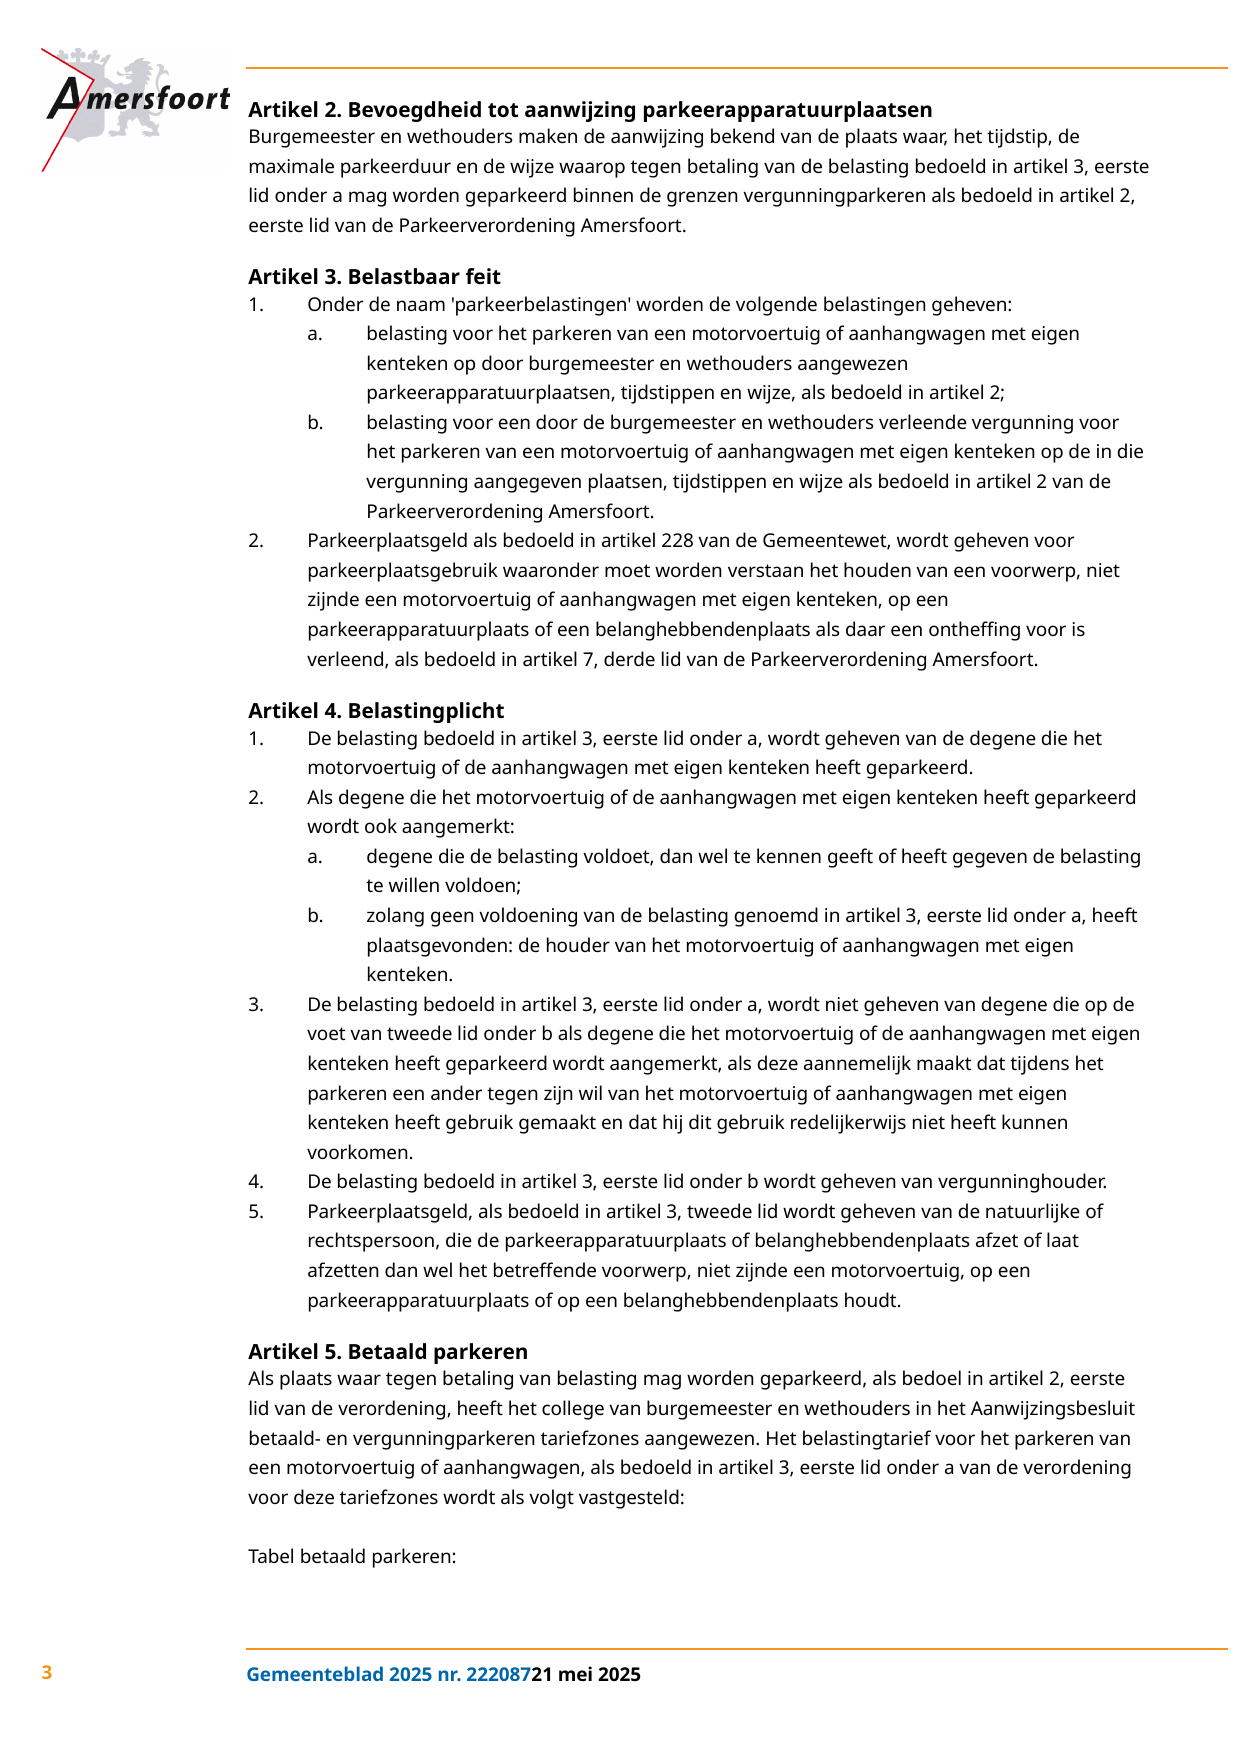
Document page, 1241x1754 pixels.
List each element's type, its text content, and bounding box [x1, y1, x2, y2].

list degene die de belasting voldoet, dan wel te kennen geeft of heeft gegeven de belasting te willen voldoen; [307, 843, 1152, 898]
list Als degene die het motorvoertuig of de aanhangwagen met eigen kenteken heeft geparkeerd wordt ook aangemerkt: [248, 784, 1152, 839]
list De belasting bedoeld in artikel 3, eerste lid onder a, wordt geheven van de degene die het motorvoertuig of de aanhangwagen met eigen kenteken heeft geparkeerd. [248, 725, 1152, 780]
text Burgemeester en wethouders maken de aanwijzing bekend van de plaats waar, het tijdstip, de maximale parkeerduur en de wijze waarop tegen betaling van de belasting bedoeld in artikel 3, eerste lid onder a mag worden geparkeerd binnen de grenzen vergunningparkeren als bedoeld in artikel 2, eerste lid van de Parkeerverordening Amersfoort. [248, 123, 1152, 238]
text Artikel 2. Bevoegdheid tot aanwijzing parkeerapparatuurplaatsen [248, 95, 1152, 123]
text Artikel 5. Betaald parkeren [248, 1337, 1152, 1366]
text Tabel betaald parkeren: [248, 1543, 1152, 1569]
list belasting voor een door de burgemeester en wethouders verleende vergunning voor het parkeren van een motorvoertuig of aanhangwagen met eigen kenteken op de in die vergunning aangegeven plaatsen, tijdstippen en wijze als bedoeld in artikel 2 van de Parkeerverordening Amersfoort. [307, 409, 1152, 524]
text Artikel 4. Belastingplicht [248, 696, 1152, 725]
list belasting voor het parkeren van een motorvoertuig of aanhangwagen met eigen kenteken op door burgemeester en wethouders aangewezen parkeerapparatuurplaatsen, tijdstippen en wijze, als bedoeld in artikel 2; [307, 320, 1152, 405]
list Parkeerplaatsgeld, als bedoeld in artikel 3, tweede lid wordt geheven van de natuurlijke of rechtspersoon, die de parkeerapparatuurplaats of belanghebbendenplaats afzet of laat afzetten dan wel het betreffende voorwerp, niet zijnde een motorvoertuig, op een parkeerapparatuurplaats of op een belanghebbendenplaats houdt. [248, 1198, 1152, 1312]
text Artikel 3. Belastbaar feit [248, 262, 1152, 291]
list Onder de naam 'parkeerbelastingen' worden de volgende belastingen geheven: [248, 291, 1152, 317]
list Parkeerplaatsgeld als bedoeld in artikel 228 van de Gemeentewet, wordt geheven voor parkeerplaatsgebruik waaronder moet worden verstaan het houden van een voorwerp, niet zijnde een motorvoertuig of aanhangwagen met eigen kenteken, op een parkeerapparatuurplaats of een belanghebbendenplaats als daar een ontheffing voor is verleend, als bedoeld in artikel 7, derde lid van de Parkeerverordening Amersfoort. [248, 527, 1152, 672]
list De belasting bedoeld in artikel 3, eerste lid onder b wordt geheven van vergunninghouder. [248, 1168, 1152, 1194]
list zolang geen voldoening van de belasting genoemd in artikel 3, eerste lid onder a, heeft plaatsgevonden: de houder van het motorvoertuig of aanhangwagen met eigen kenteken. [307, 902, 1152, 987]
text Als plaats waar tegen betaling van belasting mag worden geparkeerd, als bedoel in artikel 2, eerste lid van de verordening, heeft het college van burgemeester en wethouders in het Aanwijzingsbesluit betaald- en vergunningparkeren tariefzones aangewezen. Het belastingtarief voor het parkeren van een motorvoertuig of aanhangwagen, als bedoeld in artikel 3, eerste lid onder a van de verordening voor deze tariefzones wordt als volgt vastgesteld: [248, 1366, 1152, 1510]
list De belasting bedoeld in artikel 3, eerste lid onder a, wordt niet geheven van degene die op de voet van tweede lid onder b als degene die het motorvoertuig of de aanhangwagen met eigen kenteken heeft geparkeerd wordt aangemerkt, als deze aannemelijk maakt dat tijdens het parkeren een ander tegen zijn wil van het motorvoertuig of aanhangwagen met eigen kenteken heeft gebruik gemaakt en dat hij dit gebruik redelijkerwijs niet heeft kunnen voorkomen. [248, 991, 1152, 1164]
picture [41, 47, 231, 172]
